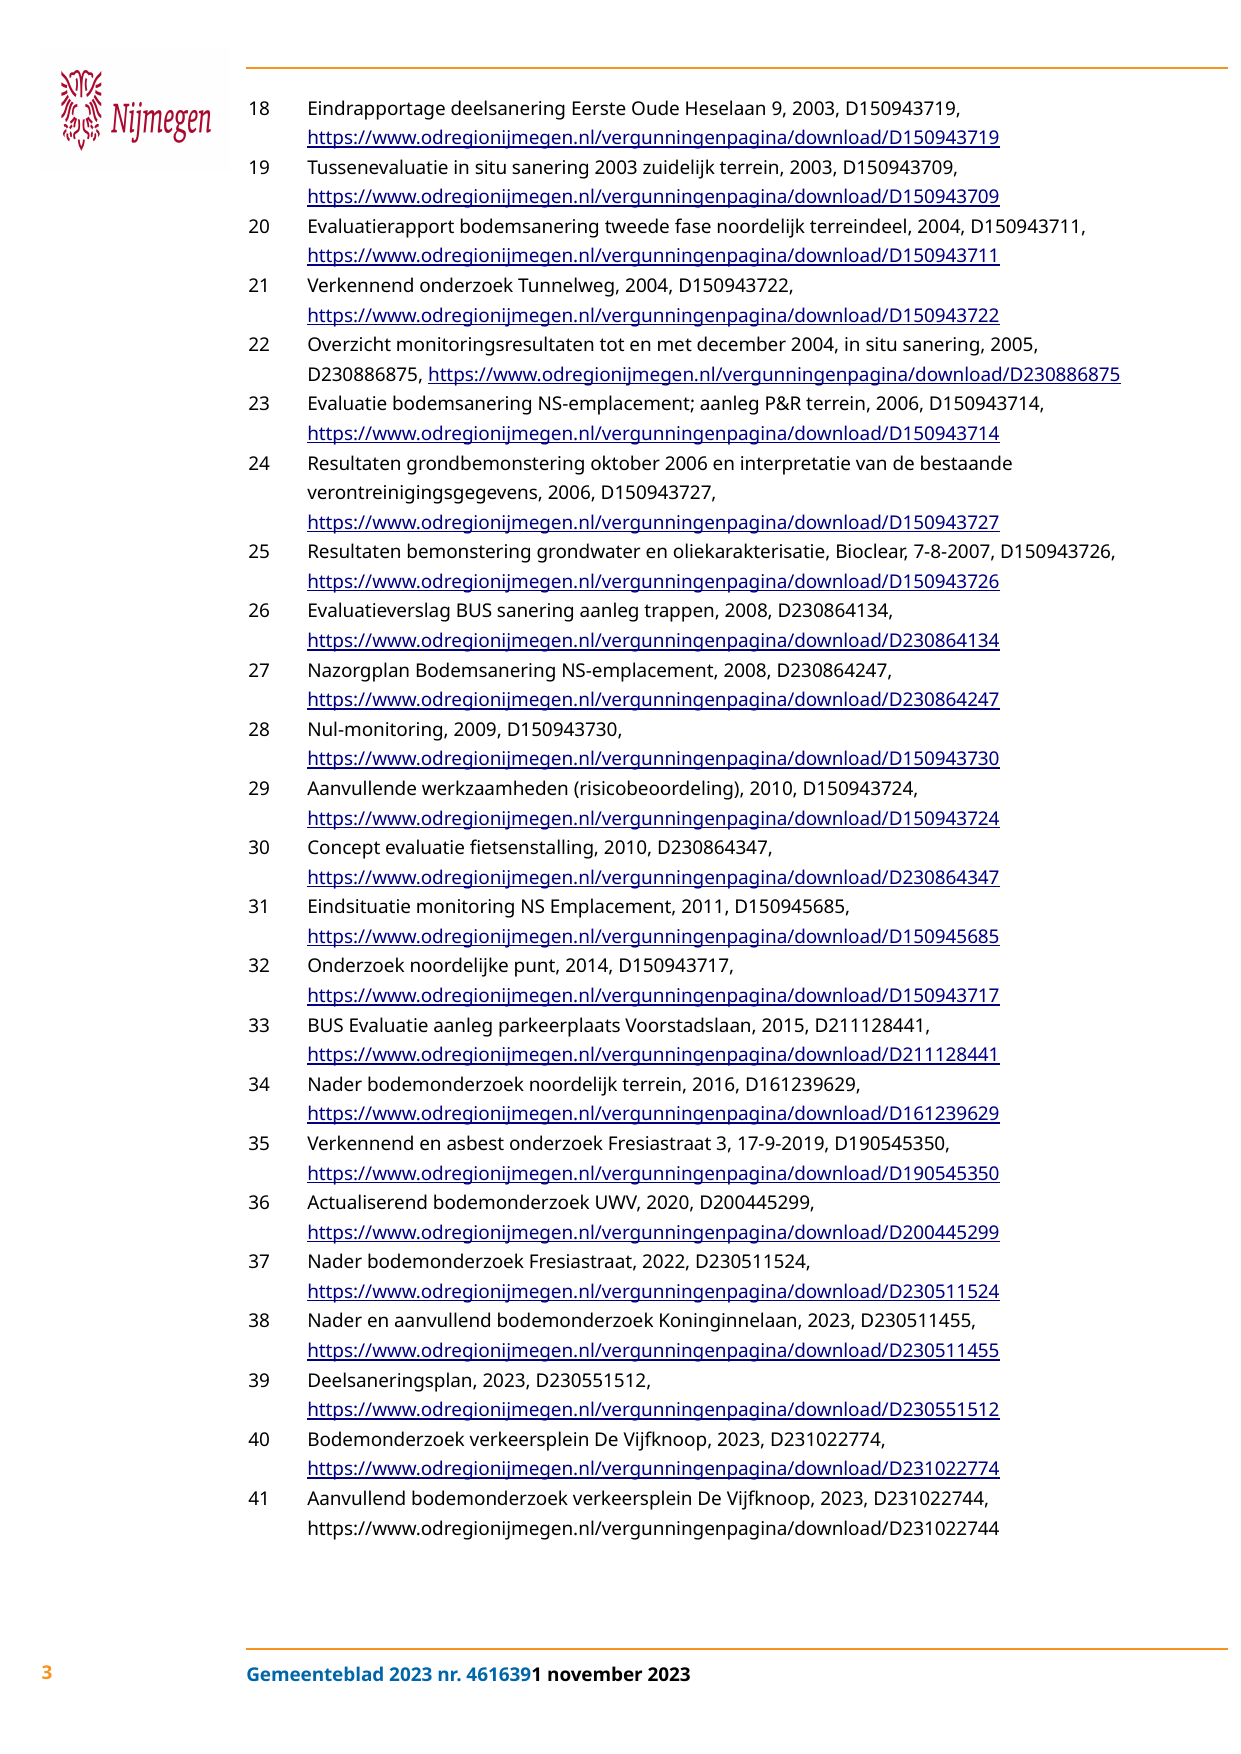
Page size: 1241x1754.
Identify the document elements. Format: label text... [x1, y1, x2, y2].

list Nul-monitoring, 2009, D150943730, https://www.odregionijmegen.nl/vergunningenpagina/download/D150943730 [248, 716, 1152, 771]
list Verkennend onderzoek Tunnelweg, 2004, D150943722, https://www.odregionijmegen.nl/vergunningenpagina/download/D150943722 [248, 272, 1152, 328]
list Verkennend en asbest onderzoek Fresiastraat 3, 17-9-2019, D190545350, https://www.odregionijmegen.nl/vergunningenpagina/download/D190545350 [248, 1130, 1152, 1186]
list BUS Evaluatie aanleg parkeerplaats Voorstadslaan, 2015, D211128441, https://www.odregionijmegen.nl/vergunningenpagina/download/D211128441 [248, 1012, 1152, 1067]
list Concept evaluatie fietsenstalling, 2010, D230864347, https://www.odregionijmegen.nl/vergunningenpagina/download/D230864347 [248, 834, 1152, 890]
list Actualiserend bodemonderzoek UWV, 2020, D200445299, https://www.odregionijmegen.nl/vergunningenpagina/download/D200445299 [248, 1189, 1152, 1245]
list Tussenevaluatie in situ sanering 2003 zuidelijk terrein, 2003, D150943709, https://www.odregionijmegen.nl/vergunningenpagina/download/D150943709 [248, 154, 1152, 209]
list Deelsaneringsplan, 2023, D230551512, https://www.odregionijmegen.nl/vergunningenpagina/download/D230551512 [248, 1367, 1152, 1422]
list Evaluatieverslag BUS sanering aanleg trappen, 2008, D230864134, https://www.odregionijmegen.nl/vergunningenpagina/download/D230864134 [248, 598, 1152, 653]
list Onderzoek noordelijke punt, 2014, D150943717, https://www.odregionijmegen.nl/vergunningenpagina/download/D150943717 [248, 953, 1152, 1008]
list Evaluatie bodemsanering NS-emplacement; aanleg P&R terrein, 2006, D150943714, https://www.odregionijmegen.nl/vergunningenpagina/download/D150943714 [248, 391, 1152, 446]
list Eindrapportage deelsanering Eerste Oude Heselaan 9, 2003, D150943719, https://www.odregionijmegen.nl/vergunningenpagina/download/D150943719 [248, 95, 1152, 150]
list Nader bodemonderzoek noordelijk terrein, 2016, D161239629, https://www.odregionijmegen.nl/vergunningenpagina/download/D161239629 [248, 1071, 1152, 1126]
list Evaluatierapport bodemsanering tweede fase noordelijk terreindeel, 2004, D150943711, https://www.odregionijmegen.nl/vergunningenpagina/download/D150943711 [248, 213, 1152, 268]
list Eindsituatie monitoring NS Emplacement, 2011, D150945685, https://www.odregionijmegen.nl/vergunningenpagina/download/D150945685 [248, 893, 1152, 949]
picture [41, 47, 231, 172]
list Aanvullende werkzaamheden (risicobeoordeling), 2010, D150943724, https://www.odregionijmegen.nl/vergunningenpagina/download/D150943724 [248, 775, 1152, 831]
list Nader bodemonderzoek Fresiastraat, 2022, D230511524, https://www.odregionijmegen.nl/vergunningenpagina/download/D230511524 [248, 1248, 1152, 1304]
list Resultaten grondbemonstering oktober 2006 en interpretatie van de bestaande verontreinigingsgegevens, 2006, D150943727, https://www.odregionijmegen.nl/vergunningenpagina/download/D150943727 [248, 450, 1152, 535]
list Overzicht monitoringsresultaten tot en met december 2004, in situ sanering, 2005, D230886875, https://www.odregionijmegen.nl/vergunningenpagina/download/D230886875 [248, 331, 1152, 387]
list Bodemonderzoek verkeersplein De Vijfknoop, 2023, D231022774, https://www.odregionijmegen.nl/vergunningenpagina/download/D231022774 [248, 1426, 1152, 1481]
list Nazorgplan Bodemsanering NS-emplacement, 2008, D230864247, https://www.odregionijmegen.nl/vergunningenpagina/download/D230864247 [248, 657, 1152, 712]
list Aanvullend bodemonderzoek verkeersplein De Vijfknoop, 2023, D231022744, https://www.odregionijmegen.nl/vergunningenpagina/download/D231022744 [248, 1485, 1152, 1541]
list Nader en aanvullend bodemonderzoek Koninginnelaan, 2023, D230511455, https://www.odregionijmegen.nl/vergunningenpagina/download/D230511455 [248, 1308, 1152, 1363]
list Resultaten bemonstering grondwater en oliekarakterisatie, Bioclear, 7-8-2007, D150943726, https://www.odregionijmegen.nl/vergunningenpagina/download/D150943726 [248, 538, 1152, 594]
